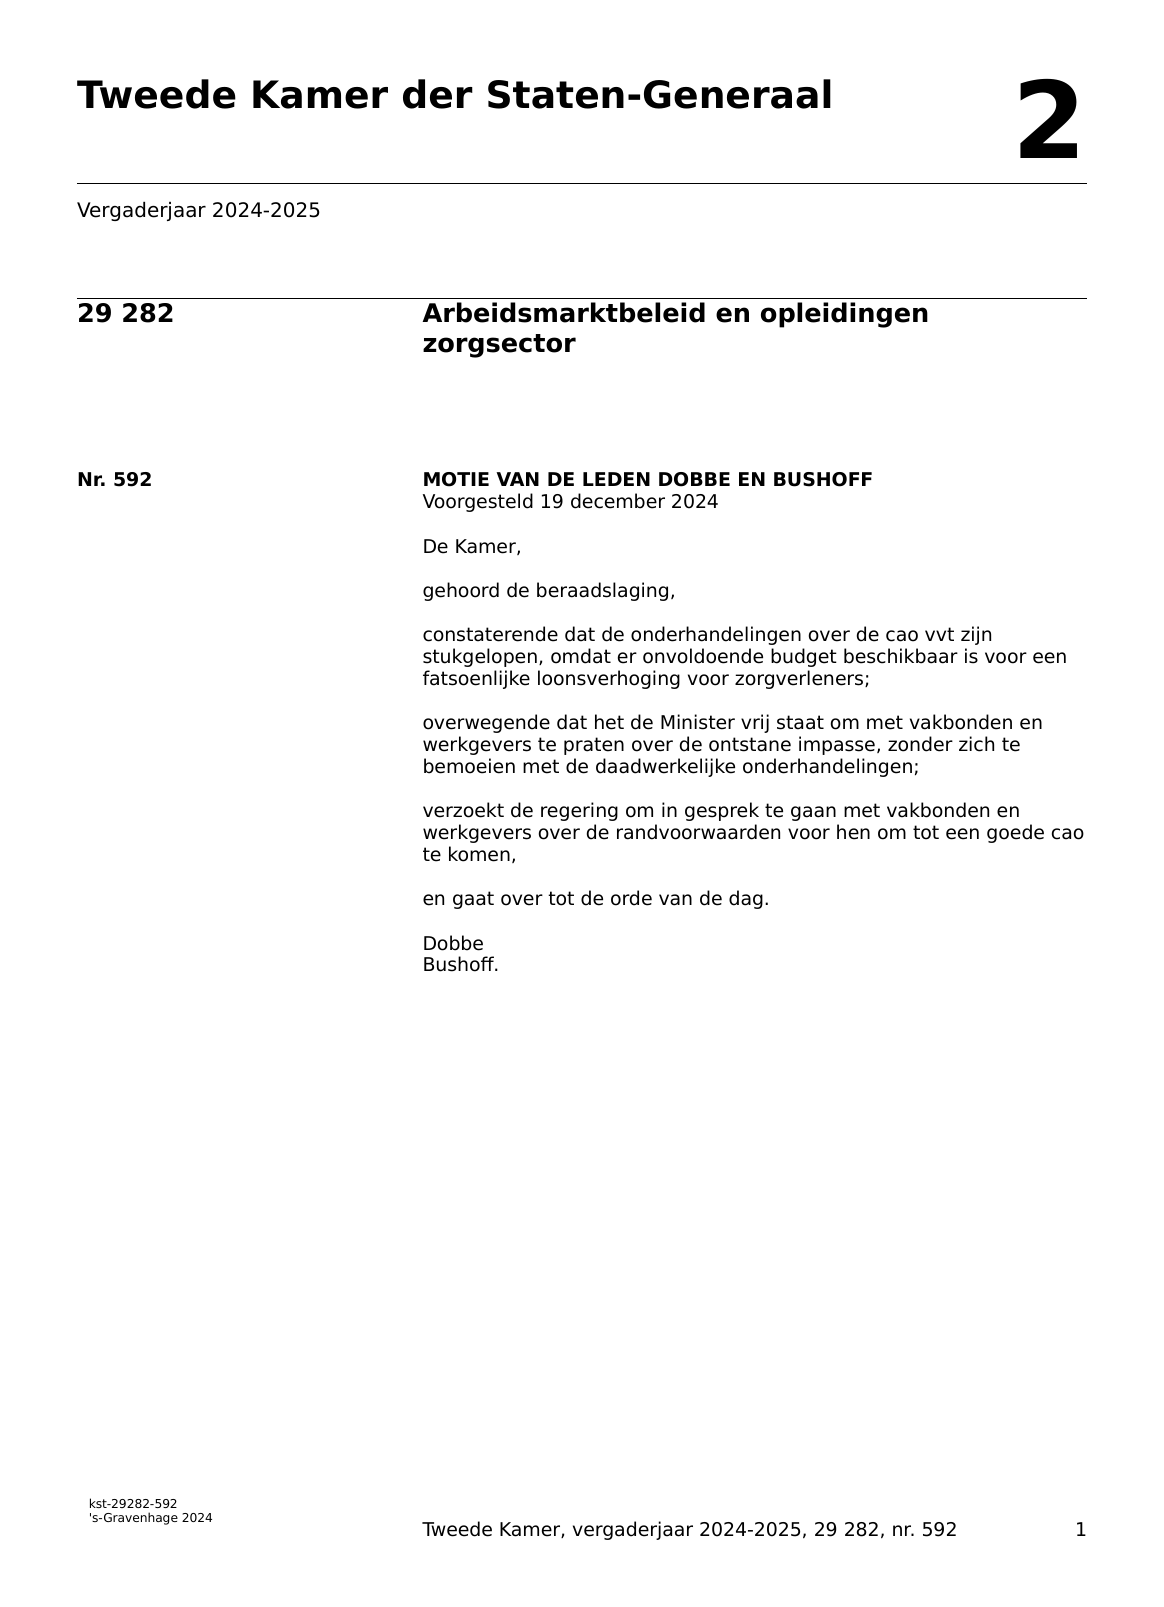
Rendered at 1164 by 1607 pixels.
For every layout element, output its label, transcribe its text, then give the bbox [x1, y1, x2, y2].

text constaterende dat de onderhandelingen over de cao vvt zijn stukgelopen, omdat er onvoldoende budget beschikbaar is voor een fatsoenlijke loonsverhoging voor zorgverleners; [422, 624, 1087, 690]
text verzoekt de regering om in gesprek te gaan met vakbonden en werkgevers over de randvoorwaarden voor hen om tot een goede cao te komen, [422, 800, 1087, 866]
subtitle 29 282 Arbeidsmarktbeleid en opleidingen zorgsector [77, 299, 1087, 358]
text 's-Gravenhage 2024 [88, 1511, 323, 1525]
text Bushoff. [422, 954, 1087, 976]
table_header 2 [886, 59, 1087, 183]
text kst-29282-592 [88, 1497, 323, 1511]
text en gaat over tot de orde van de dag. [422, 888, 1087, 910]
text Voorgesteld 19 december 2024 [422, 491, 1087, 513]
table_cell Vergaderjaar 2024-2025 [77, 184, 1087, 298]
text De Kamer, [422, 536, 1087, 557]
subtitle Nr. 592 MOTIE VAN DE LEDEN DOBBE EN BUSHOFF [77, 469, 1087, 491]
text overwegende dat het de Minister vrij staat om met vakbonden en werkgevers te praten over de ontstane impasse, zonder zich te bemoeien met de daadwerkelijke onderhandelingen; [422, 712, 1087, 778]
table_header Tweede Kamer der Staten-Generaal [77, 59, 886, 183]
text Dobbe [422, 932, 1087, 954]
text gehoord de beraadslaging, [422, 580, 1087, 602]
